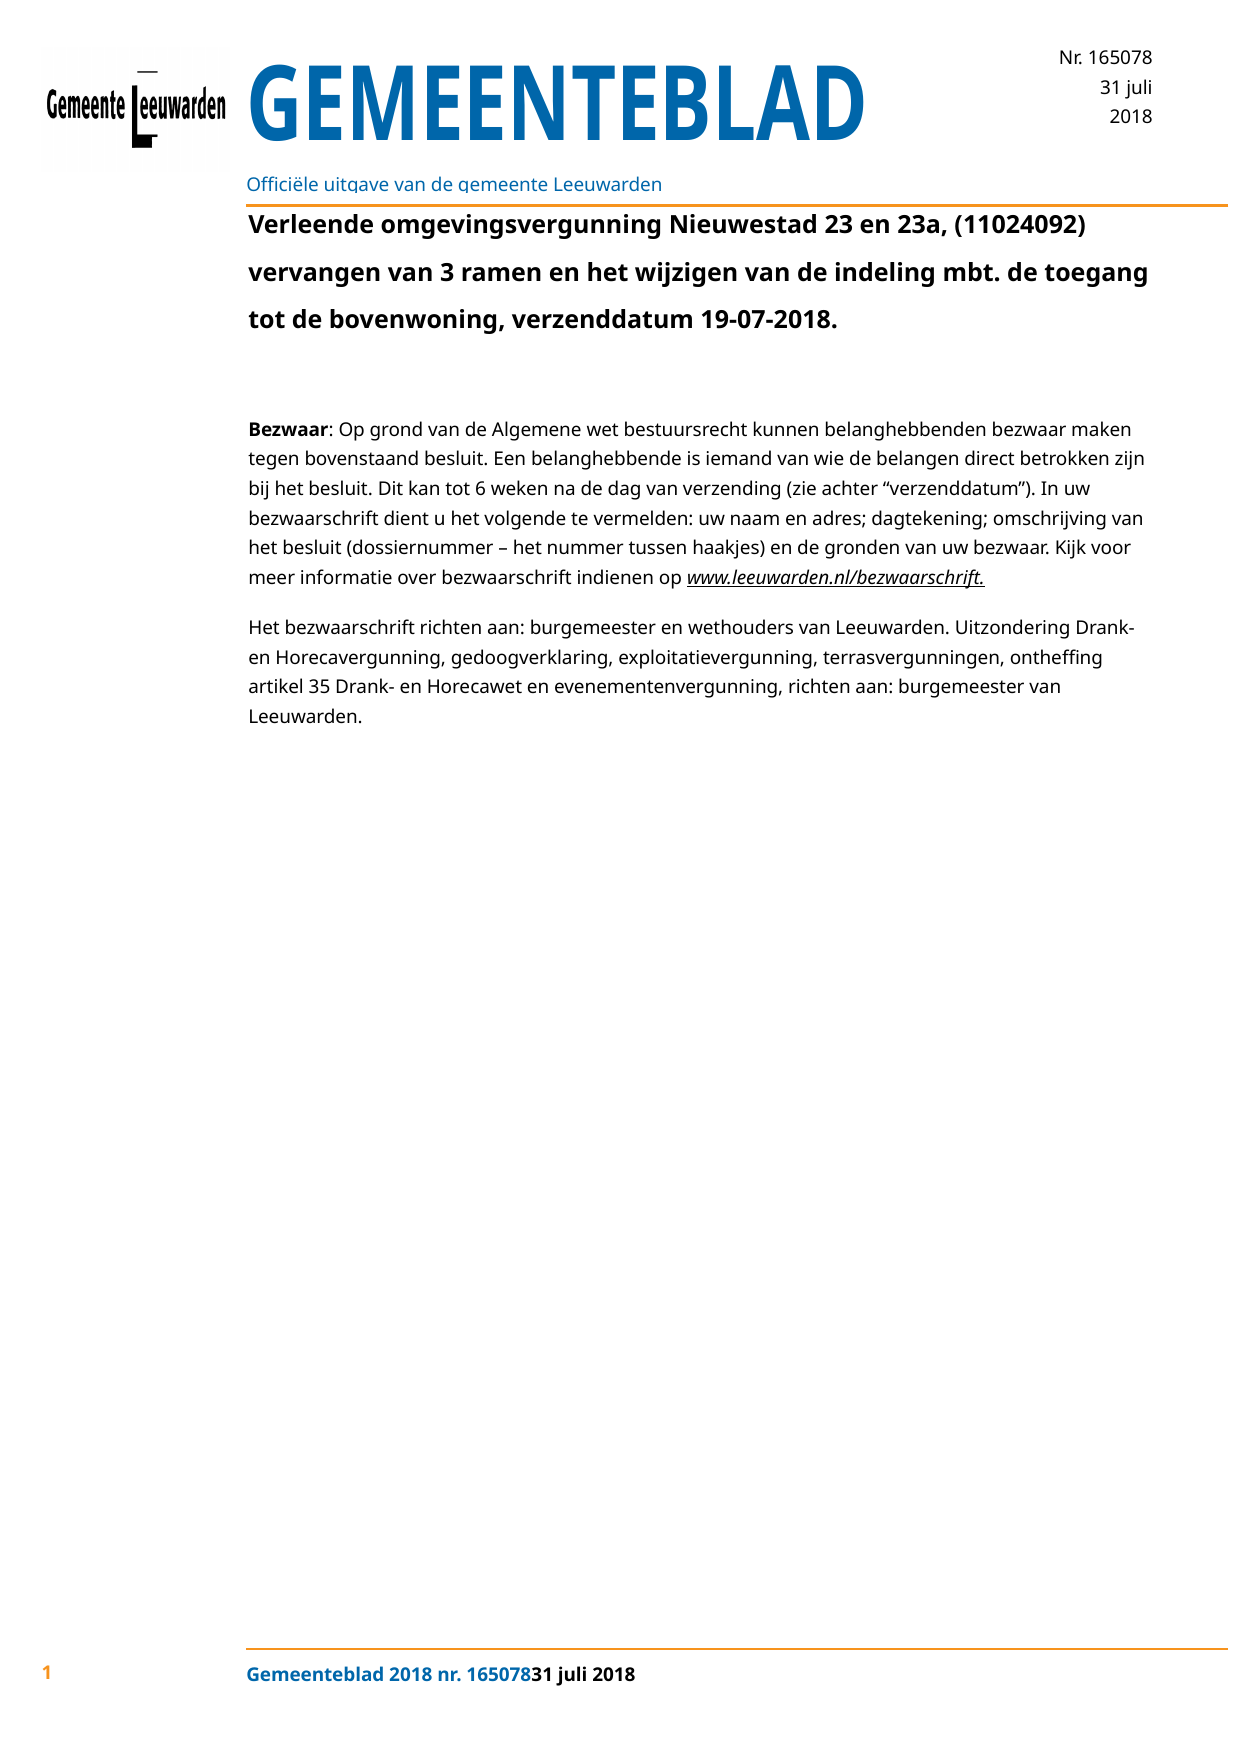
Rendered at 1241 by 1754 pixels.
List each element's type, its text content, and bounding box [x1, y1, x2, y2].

text Het bezwaarschrift richten aan: burgemeester en wethouders van Leeuwarden. Uitzondering Drank- en Horecavergunning, gedoogverklaring, exploitatievergunning, terrasvergunningen, ontheffing artikel 35 Drank- en Horecawet en evenementenvergunning, richten aan: burgemeester van Leeuwarden. [248, 614, 1152, 729]
picture [41, 47, 231, 172]
text Bezwaar: Op grond van de Algemene wet bestuursrecht kunnen belanghebbenden bezwaar maken tegen bovenstaand besluit. Een belanghebbende is iemand van wie de belangen direct betrokken zijn bij het besluit. Dit kan tot 6 weken na de dag van verzending (zie achter “verzenddatum”). In uw bezwaarschrift dient u het volgende te vermelden: uw naam en adres; dagtekening; omschrijving van het besluit (dossiernummer – het nummer tussen haakjes) en de gronden van uw bezwaar. Kijk voor meer informatie over bezwaarschrift indienen op www.leeuwarden.nl/bezwaarschrift. [248, 416, 1152, 589]
text Verleende omgevingsvergunning Nieuwestad 23 en 23a, (11024092) vervangen van 3 ramen en het wijzigen van de indeling mbt. de toegang tot de bovenwoning, verzenddatum 19-07-2018. [248, 207, 1152, 336]
